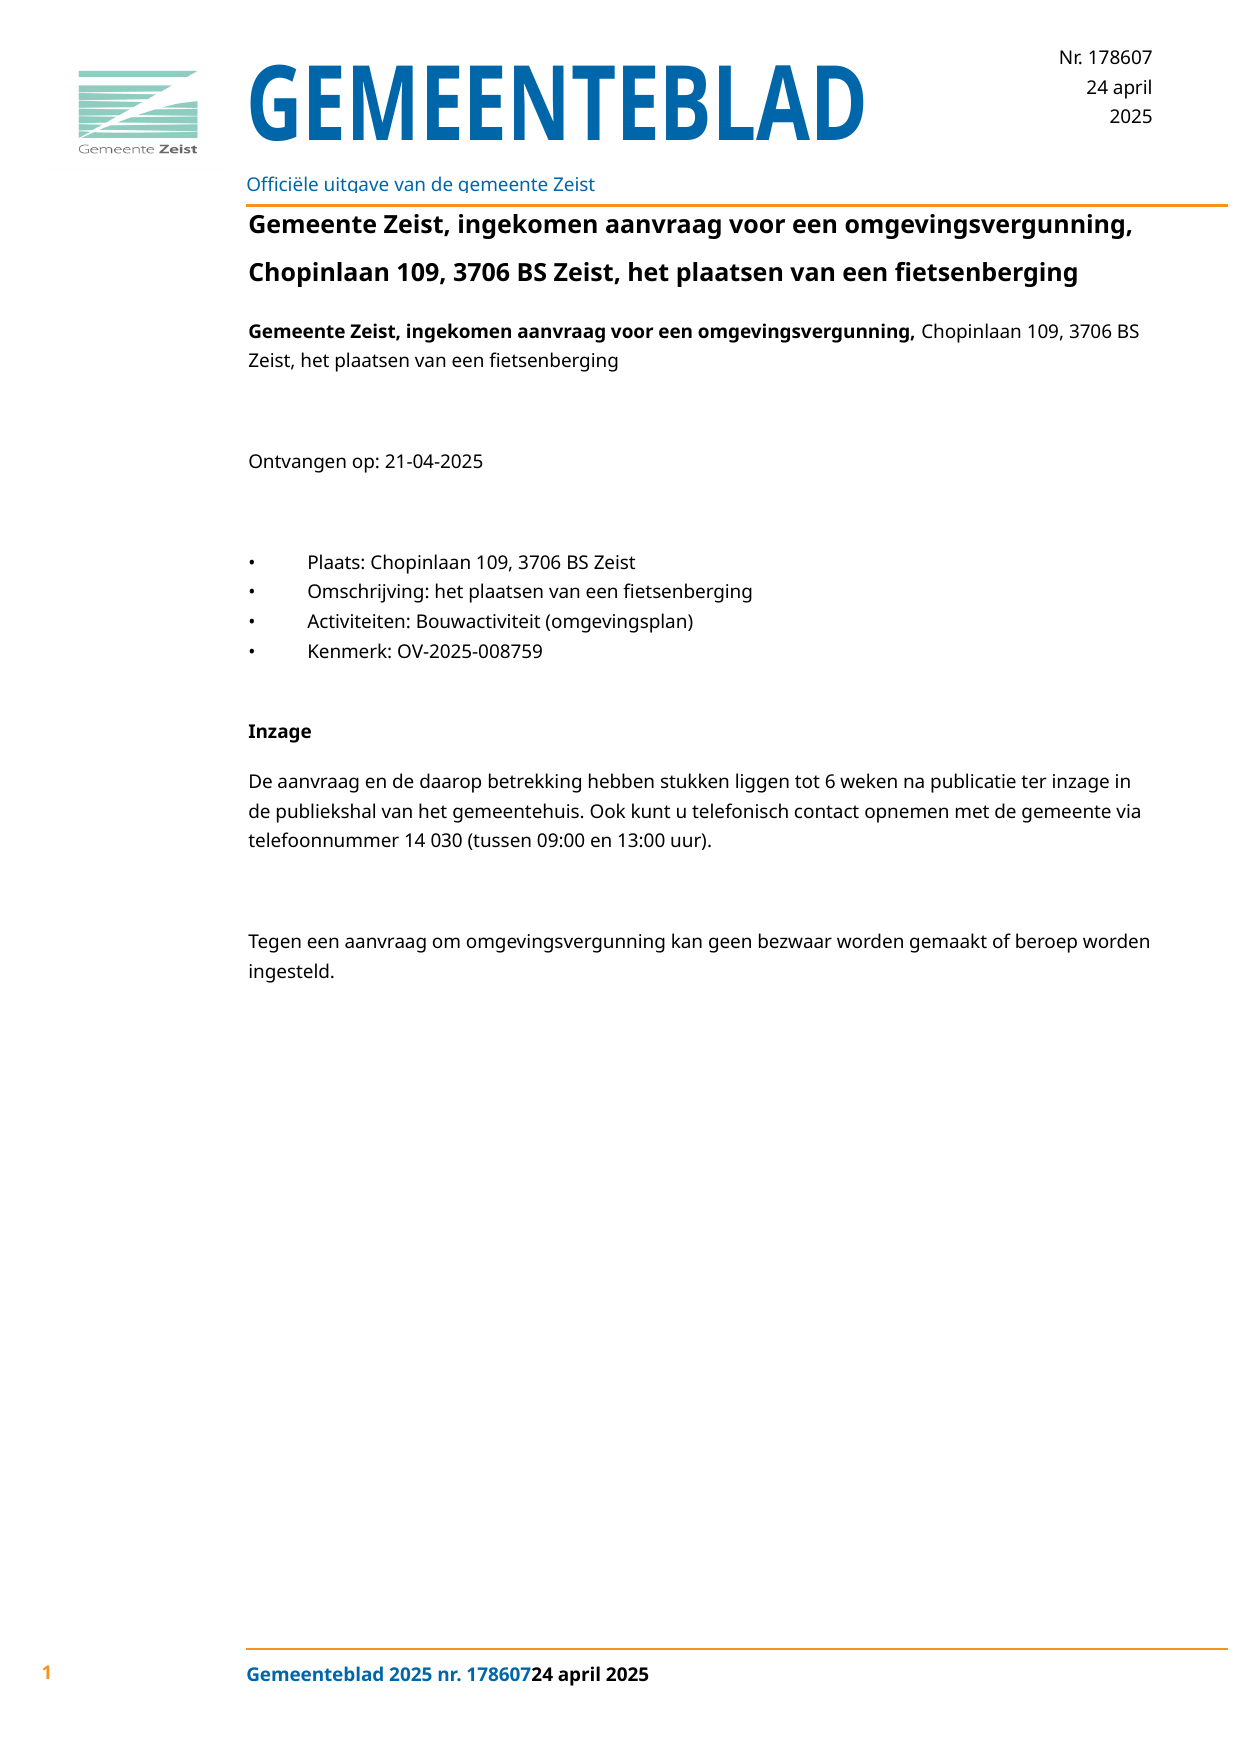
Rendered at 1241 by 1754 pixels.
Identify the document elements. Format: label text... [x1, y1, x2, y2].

text Gemeente Zeist, ingekomen aanvraag voor een omgevingsvergunning, Chopinlaan 109, 3706 BS Zeist, het plaatsen van een fietsenberging [248, 318, 1152, 373]
list Omschrijving: het plaatsen van een fietsenberging [248, 579, 1152, 604]
text De aanvraag en de daarop betrekking hebben stukken liggen tot 6 weken na publicatie ter inzage in de publiekshal van het gemeentehuis. Ook kunt u telefonisch contact opnemen met de gemeente via telefoonnummer 14 030 (tussen 09:00 en 13:00 uur). [248, 768, 1152, 853]
text Ontvangen op: 21-04-2025 [248, 448, 1152, 474]
text Inzage [248, 718, 1152, 744]
text Tegen een aanvraag om omgevingsvergunning kan geen bezwaar worden gemaakt of beroep worden ingesteld. [248, 928, 1152, 984]
text Gemeente Zeist, ingekomen aanvraag voor een omgevingsvergunning, Chopinlaan 109, 3706 BS Zeist, het plaatsen van een fietsenberging [248, 207, 1152, 288]
list Kenmerk: OV-2025-008759 [248, 638, 1152, 664]
list Activiteiten: Bouwactiviteit (omgevingsplan) [248, 608, 1152, 634]
picture [41, 47, 231, 172]
list Plaats: Chopinlaan 109, 3706 BS Zeist [248, 549, 1152, 575]
